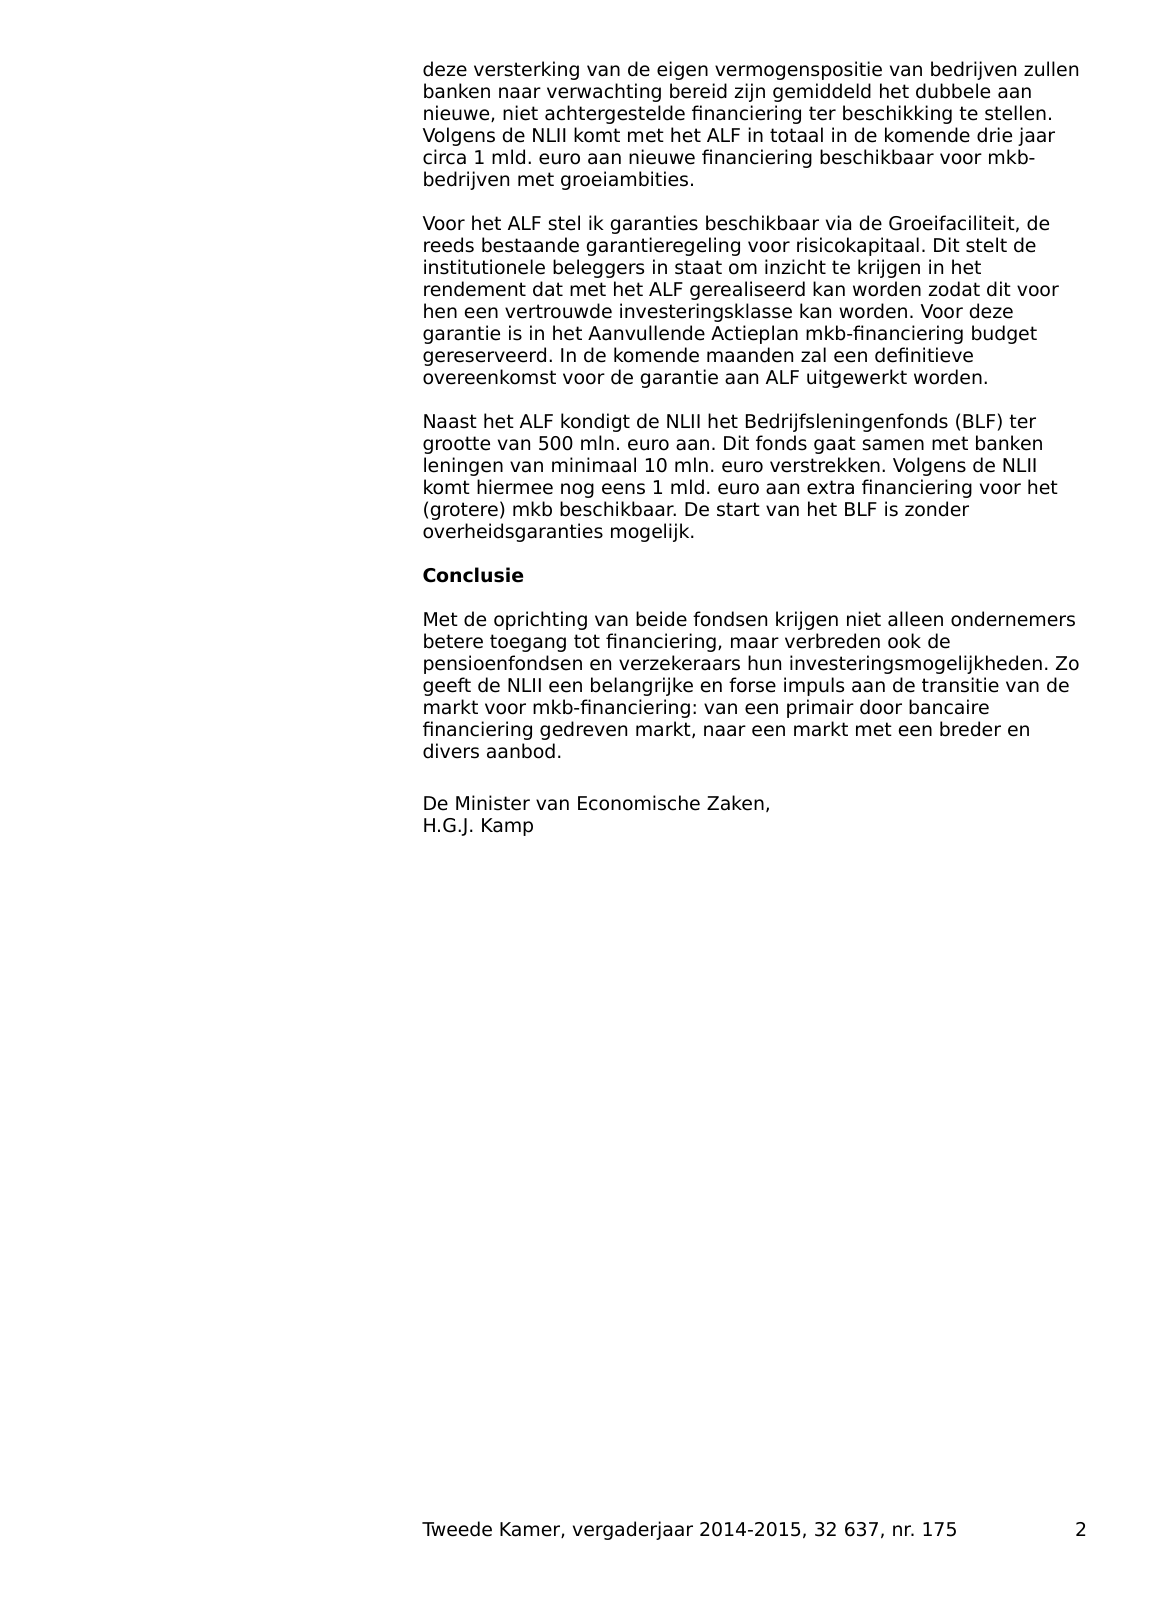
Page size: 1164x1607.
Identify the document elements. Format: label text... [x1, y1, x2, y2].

text De Minister van Economische Zaken, H.G.J. Kamp [422, 793, 1087, 837]
text Naast het ALF kondigt de NLII het Bedrijfsleningenfonds (BLF) ter grootte van 500 mln. euro aan. Dit fonds gaat samen met banken leningen van minimaal 10 mln. euro verstrekken. Volgens de NLII komt hiermee nog eens 1 mld. euro aan extra financiering voor het (grotere) mkb beschikbaar. De start van het BLF is zonder overheidsgaranties mogelijk. [422, 411, 1087, 543]
text deze versterking van de eigen vermogenspositie van bedrijven zullen banken naar verwachting bereid zijn gemiddeld het dubbele aan nieuwe, niet achtergestelde financiering ter beschikking te stellen. Volgens de NLII komt met het ALF in totaal in de komende drie jaar circa 1 mld. euro aan nieuwe financiering beschikbaar voor mkb-bedrijven met groeiambities. [422, 59, 1087, 191]
subtitle Conclusie [422, 565, 1087, 587]
text Met de oprichting van beide fondsen krijgen niet alleen ondernemers betere toegang tot financiering, maar verbreden ook de pensioenfondsen en verzekeraars hun investeringsmogelijkheden. Zo geeft de NLII een belangrijke en forse impuls aan de transitie van de markt voor mkb-financiering: van een primair door bancaire financiering gedreven markt, naar een markt met een breder en divers aanbod. [422, 609, 1087, 763]
text Voor het ALF stel ik garanties beschikbaar via de Groeifaciliteit, de reeds bestaande garantieregeling voor risicokapitaal. Dit stelt de institutionele beleggers in staat om inzicht te krijgen in het rendement dat met het ALF gerealiseerd kan worden zodat dit voor hen een vertrouwde investeringsklasse kan worden. Voor deze garantie is in het Aanvullende Actieplan mkb-financiering budget gereserveerd. In de komende maanden zal een definitieve overeenkomst voor de garantie aan ALF uitgewerkt worden. [422, 213, 1087, 389]
